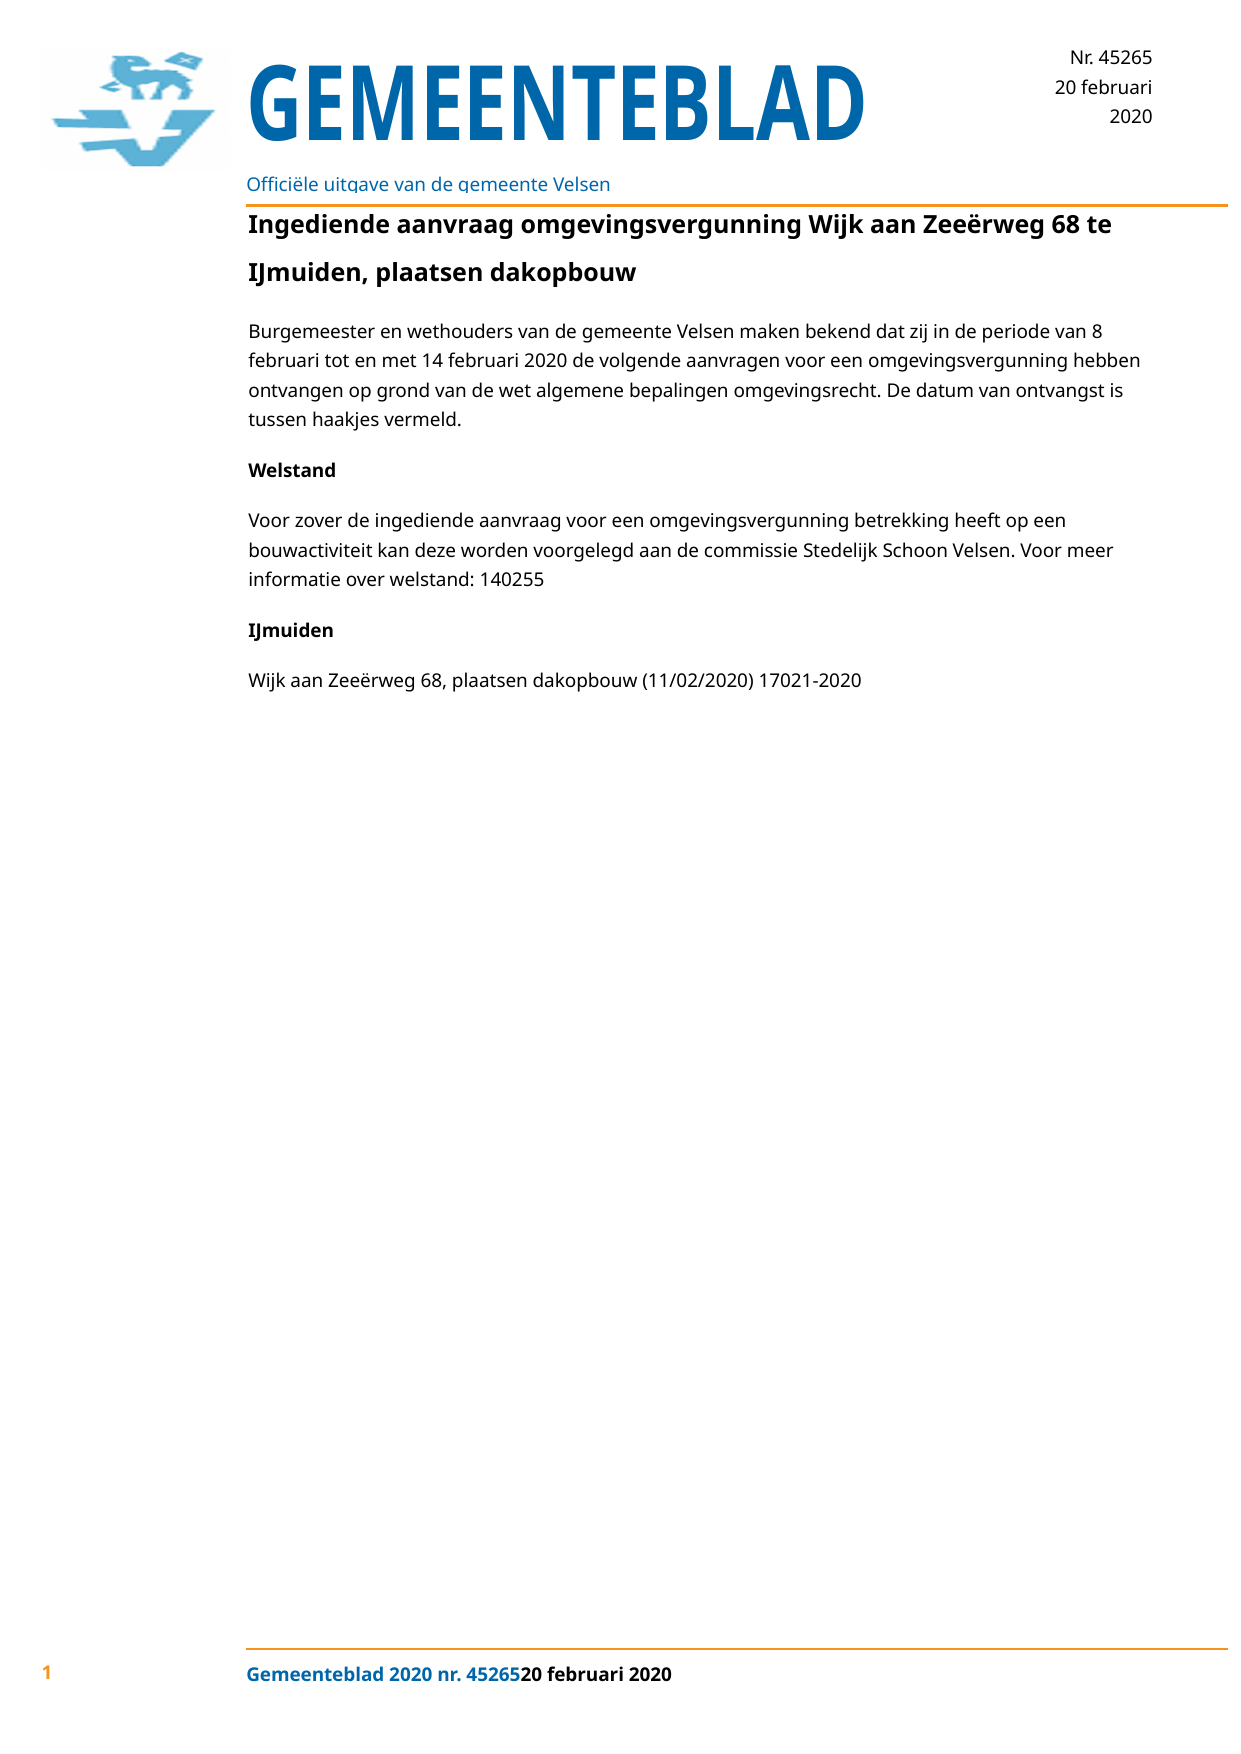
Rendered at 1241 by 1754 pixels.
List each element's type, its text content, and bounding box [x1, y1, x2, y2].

text Welstand [248, 457, 1152, 483]
picture [41, 47, 231, 172]
text Voor zover de ingediende aanvraag voor een omgevingsvergunning betrekking heeft op een bouwactiviteit kan deze worden voorgelegd aan de commissie Stedelijk Schoon Velsen. Voor meer informatie over welstand: 140255 [248, 507, 1152, 592]
text Wijk aan Zeeërweg 68, plaatsen dakopbouw (11/02/2020) 17021-2020 [248, 667, 1152, 693]
text Burgemeester en wethouders van de gemeente Velsen maken bekend dat zij in de periode van 8 februari tot en met 14 februari 2020 de volgende aanvragen voor een omgevingsvergunning hebben ontvangen op grond van de wet algemene bepalingen omgevingsrecht. De datum van ontvangst is tussen haakjes vermeld. [248, 318, 1152, 432]
text Ingediende aanvraag omgevingsvergunning Wijk aan Zeeërweg 68 te IJmuiden, plaatsen dakopbouw [248, 207, 1152, 288]
text IJmuiden [248, 617, 1152, 643]
